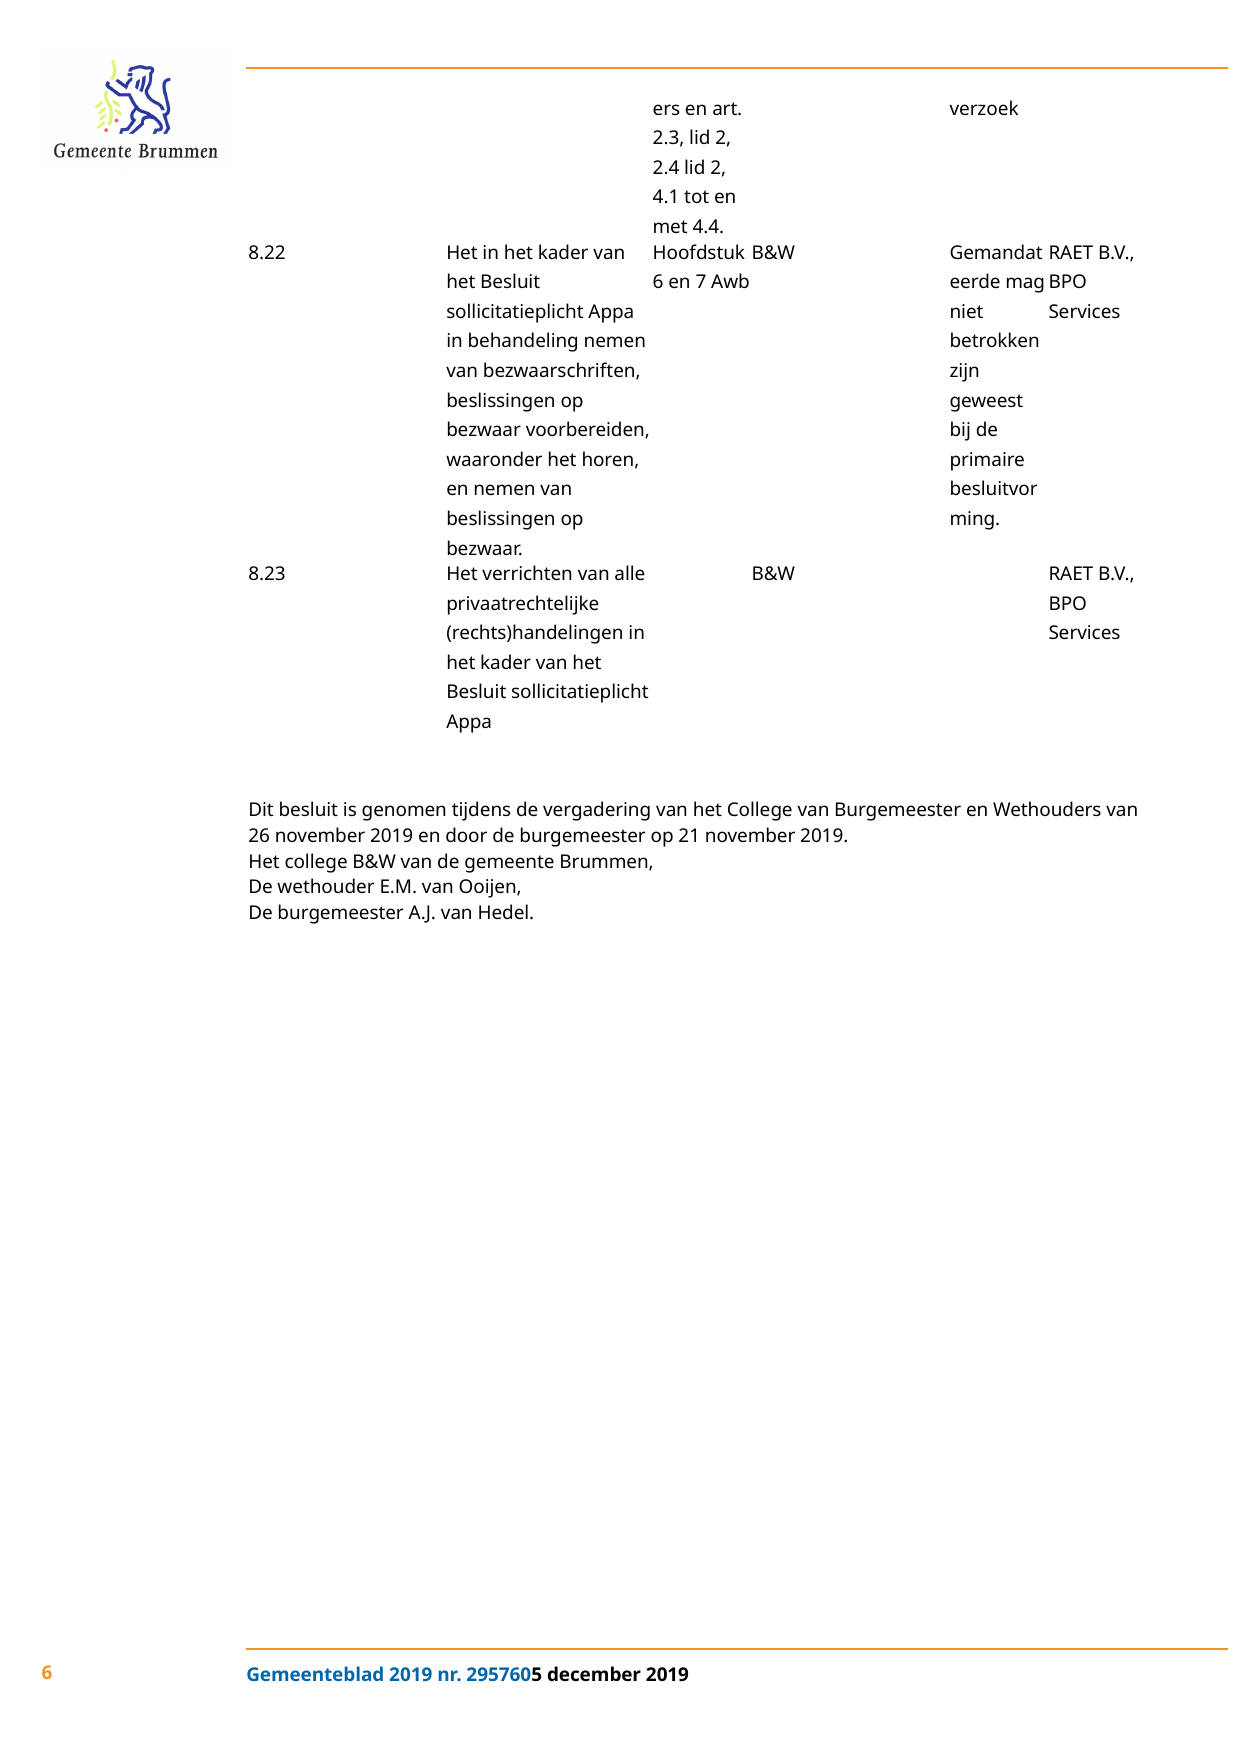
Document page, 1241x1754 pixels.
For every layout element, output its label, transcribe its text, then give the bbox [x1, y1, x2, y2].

table_cell Het verrichten van alle privaatrechtelijke (rechts)handelingen in het kader van het Besluit sollicitatieplicht Appa [446, 560, 652, 734]
text De burgemeester A.J. van Hedel. [248, 899, 1152, 925]
text Dit besluit is genomen tijdens de vergadering van het College van Burgemeester en Wethouders van 26 november 2019 en door de burgemeester op 21 november 2019. [248, 796, 1152, 848]
table_cell [1048, 95, 1152, 239]
table_cell [949, 560, 1048, 734]
table_cell RAET B.V., BPO Services [1048, 560, 1152, 734]
table_cell 8.22 [248, 239, 446, 560]
table_cell [248, 95, 446, 239]
table_cell [751, 95, 949, 239]
table_cell Gemandateerde mag niet betrokken zijn geweest bij de primaire besluitvorming. [949, 239, 1048, 560]
text De wethouder E.M. van Ooijen, [248, 874, 1152, 899]
table_cell Hoofdstuk 6 en 7 Awb [653, 239, 751, 560]
table_cell [446, 95, 652, 239]
table_cell verzoek [949, 95, 1048, 239]
table_cell ers en art. 2.3, lid 2, 2.4 lid 2, 4.1 tot en met 4.4. [653, 95, 751, 239]
picture [41, 47, 231, 172]
table_cell [653, 560, 751, 734]
table_cell B&W [751, 239, 949, 560]
text Het college B&W van de gemeente Brummen, [248, 848, 1152, 874]
table_cell B&W [751, 560, 949, 734]
table_cell 8.23 [248, 560, 446, 734]
table_cell RAET B.V., BPO Services [1048, 239, 1152, 560]
table_cell Het in het kader van het Besluit sollicitatieplicht Appa in behandeling nemen van bezwaarschriften, beslissingen op bezwaar voorbereiden, waaronder het horen, en nemen van beslissingen op bezwaar. [446, 239, 652, 560]
